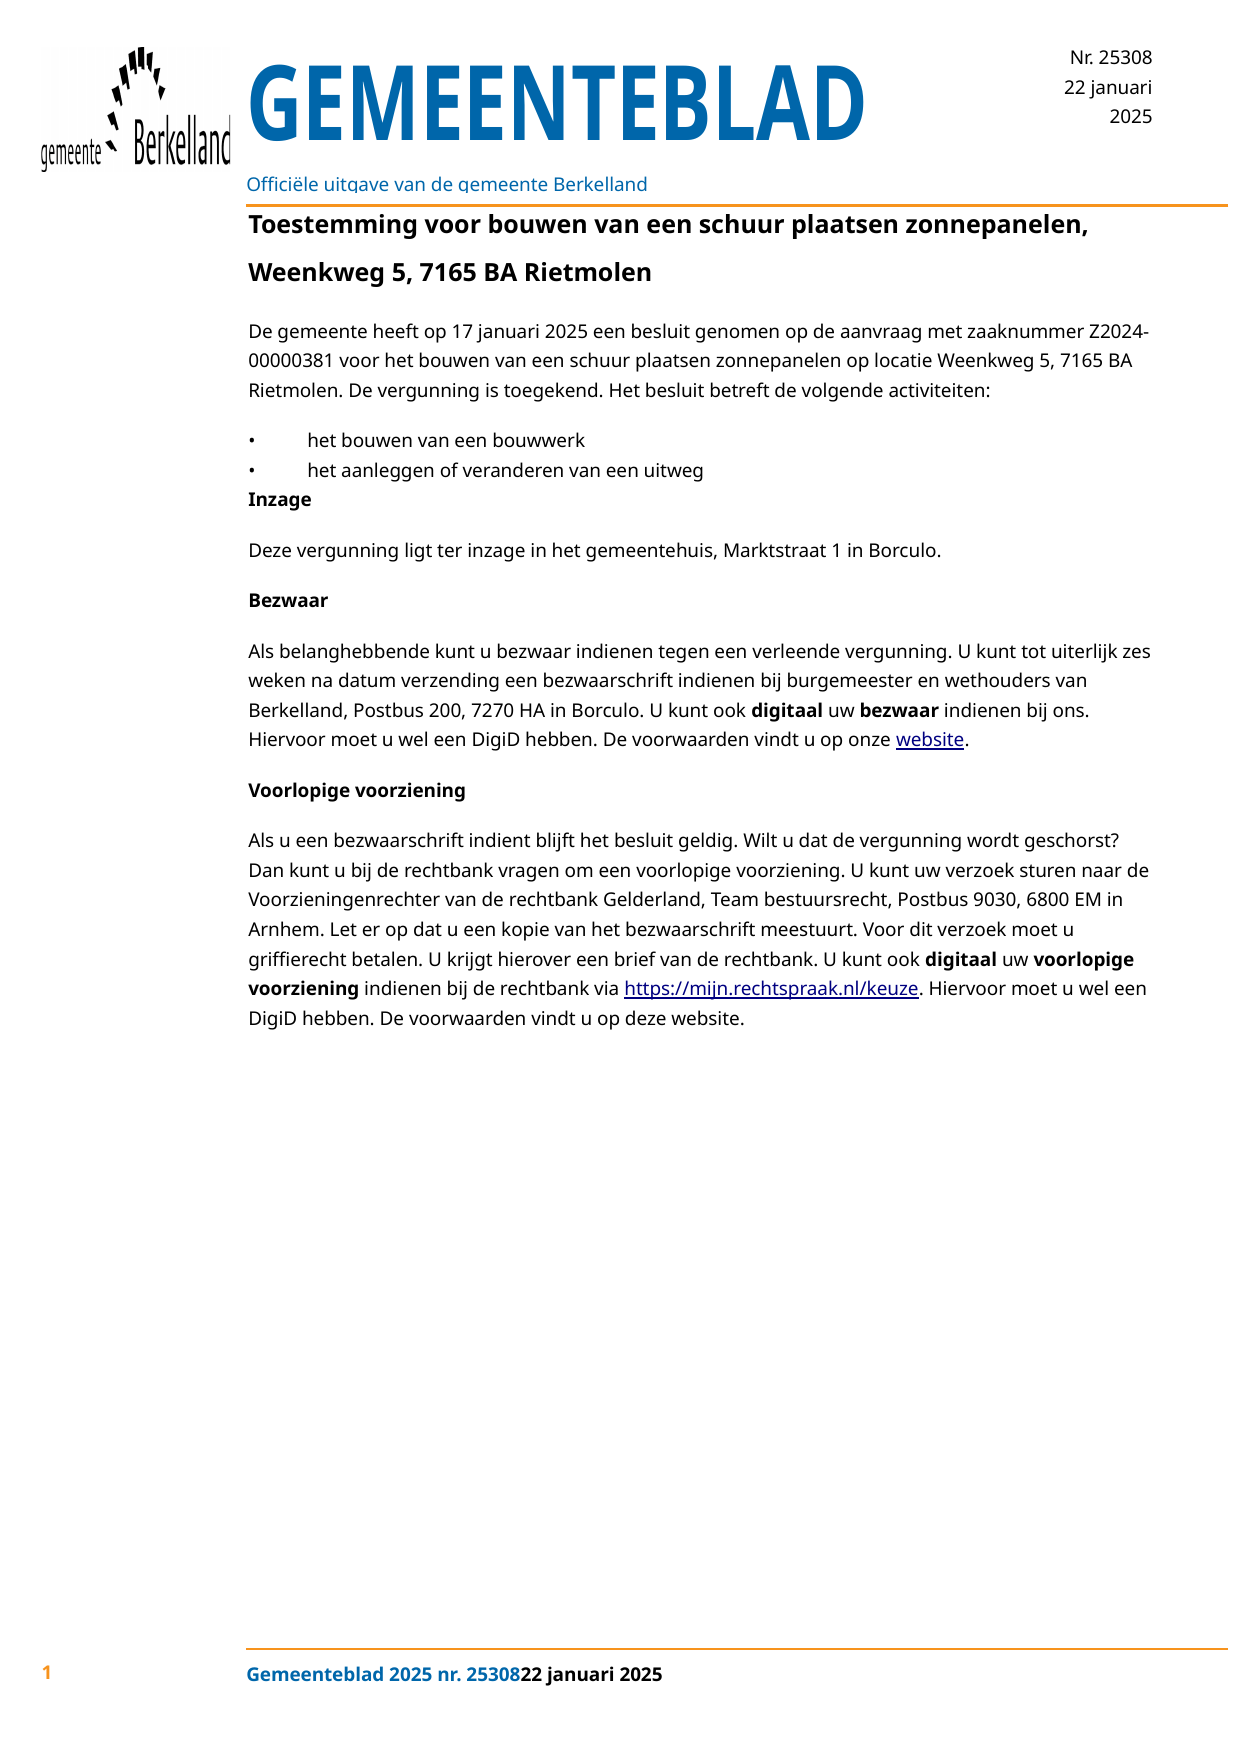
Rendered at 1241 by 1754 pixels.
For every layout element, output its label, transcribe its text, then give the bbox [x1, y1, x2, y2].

text Inzage [248, 487, 1152, 512]
picture [41, 47, 231, 172]
text Bezwaar [248, 587, 1152, 613]
text Toestemming voor bouwen van een schuur plaatsen zonnepanelen, Weenkweg 5, 7165 BA Rietmolen [248, 207, 1152, 288]
text Deze vergunning ligt ter inzage in het gemeentehuis, Marktstraat 1 in Borculo. [248, 537, 1152, 563]
text De gemeente heeft op 17 januari 2025 een besluit genomen op de aanvraag met zaaknummer Z2024-00000381 voor het bouwen van een schuur plaatsen zonnepanelen op locatie Weenkweg 5, 7165 BA Rietmolen. De vergunning is toegekend. Het besluit betreft de volgende activiteiten: [248, 318, 1152, 403]
list het aanleggen of veranderen van een uitweg [248, 457, 1152, 483]
text Als belanghebbende kunt u bezwaar indienen tegen een verleende vergunning. U kunt tot uiterlijk zes weken na datum verzending een bezwaarschrift indienen bij burgemeester en wethouders van Berkelland, Postbus 200, 7270 HA in Borculo. U kunt ook digitaal uw bezwaar indienen bij ons. Hiervoor moet u wel een DigiD hebben. De voorwaarden vindt u op onze website. [248, 638, 1152, 752]
list het bouwen van een bouwwerk [248, 427, 1152, 453]
text Als u een bezwaarschrift indient blijft het besluit geldig. Wilt u dat de vergunning wordt geschorst? Dan kunt u bij de rechtbank vragen om een voorlopige voorziening. U kunt uw verzoek sturen naar de Voorzieningenrechter van de rechtbank Gelderland, Team bestuursrecht, Postbus 9030, 6800 EM in Arnhem. Let er op dat u een kopie van het bezwaarschrift meestuurt. Voor dit verzoek moet u griffierecht betalen. U krijgt hierover een brief van de rechtbank. U kunt ook digitaal uw voorlopige voorziening indienen bij de rechtbank via https://mijn.rechtspraak.nl/keuze. Hiervoor moet u wel een DigiD hebben. De voorwaarden vindt u op deze website. [248, 827, 1152, 1031]
text Voorlopige voorziening [248, 777, 1152, 803]
